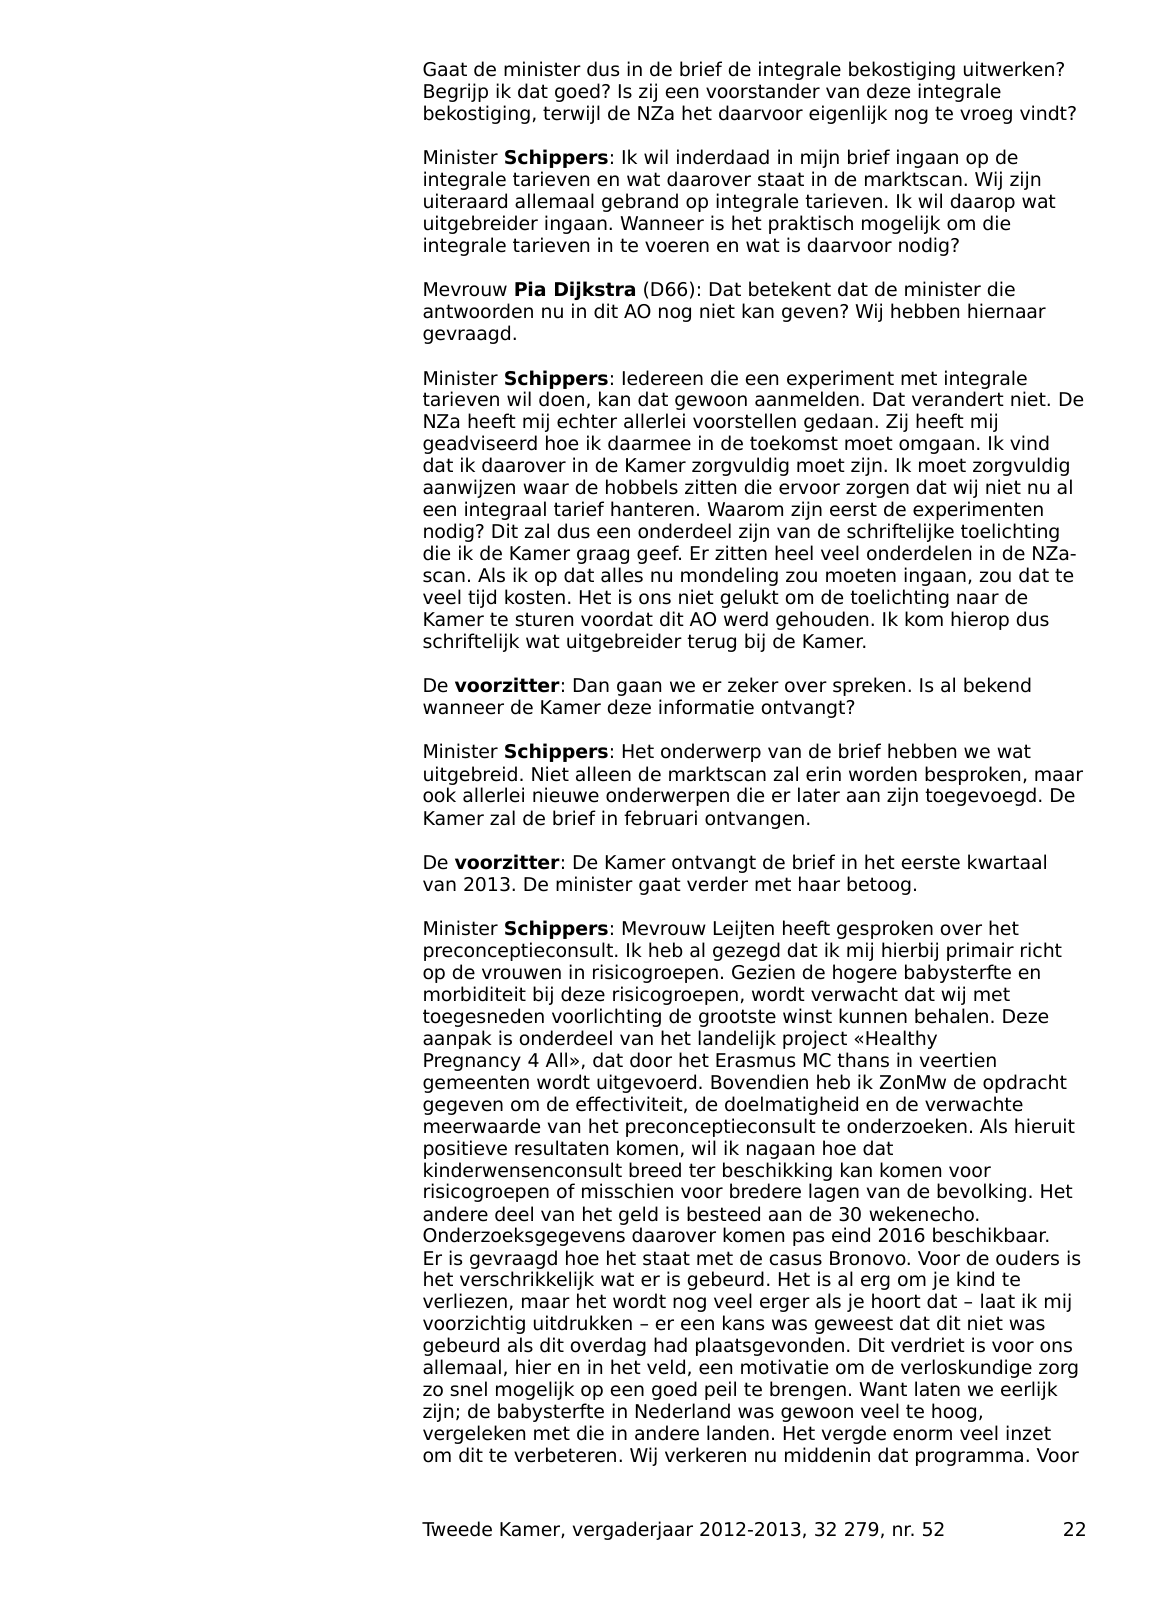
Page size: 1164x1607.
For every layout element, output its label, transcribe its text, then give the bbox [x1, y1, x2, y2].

text Minister Schippers: Mevrouw Leijten heeft gesproken over het preconceptieconsult. Ik heb al gezegd dat ik mij hierbij primair richt op de vrouwen in risicogroepen. Gezien de hogere babysterfte en morbiditeit bij deze risicogroepen, wordt verwacht dat wij met toegesneden voorlichting de grootste winst kunnen behalen. Deze aanpak is onderdeel van het landelijk project «Healthy Pregnancy 4 All», dat door het Erasmus MC thans in veertien gemeenten wordt uitgevoerd. Bovendien heb ik ZonMw de opdracht gegeven om de effectiviteit, de doelmatigheid en de verwachte meerwaarde van het preconceptieconsult te onderzoeken. Als hieruit positieve resultaten komen, wil ik nagaan hoe dat kinderwensenconsult breed ter beschikking kan komen voor risicogroepen of misschien voor bredere lagen van de bevolking. Het andere deel van het geld is besteed aan de 30 wekenecho. Onderzoeksgegevens daarover komen pas eind 2016 beschikbaar. [422, 918, 1087, 1247]
text Gaat de minister dus in de brief de integrale bekostiging uitwerken? Begrijp ik dat goed? Is zij een voorstander van deze integrale bekostiging, terwijl de NZa het daarvoor eigenlijk nog te vroeg vindt? [422, 59, 1087, 125]
text De voorzitter: De Kamer ontvangt de brief in het eerste kwartaal van 2013. De minister gaat verder met haar betoog. [422, 852, 1087, 896]
text Minister Schippers: Ik wil inderdaad in mijn brief ingaan op de integrale tarieven en wat daarover staat in de marktscan. Wij zijn uiteraard allemaal gebrand op integrale tarieven. Ik wil daarop wat uitgebreider ingaan. Wanneer is het praktisch mogelijk om die integrale tarieven in te voeren en wat is daarvoor nodig? [422, 147, 1087, 257]
text Mevrouw Pia Dijkstra (D66): Dat betekent dat de minister die antwoorden nu in dit AO nog niet kan geven? Wij hebben hiernaar gevraagd. [422, 279, 1087, 345]
text De voorzitter: Dan gaan we er zeker over spreken. Is al bekend wanneer de Kamer deze informatie ontvangt? [422, 675, 1087, 719]
text Minister Schippers: Iedereen die een experiment met integrale tarieven wil doen, kan dat gewoon aanmelden. Dat verandert niet. De NZa heeft mij echter allerlei voorstellen gedaan. Zij heeft mij geadviseerd hoe ik daarmee in de toekomst moet omgaan. Ik vind dat ik daarover in de Kamer zorgvuldig moet zijn. Ik moet zorgvuldig aanwijzen waar de hobbels zitten die ervoor zorgen dat wij niet nu al een integraal tarief hanteren. Waarom zijn eerst de experimenten nodig? Dit zal dus een onderdeel zijn van de schriftelijke toelichting die ik de Kamer graag geef. Er zitten heel veel onderdelen in de NZa-scan. Als ik op dat alles nu mondeling zou moeten ingaan, zou dat te veel tijd kosten. Het is ons niet gelukt om de toelichting naar de Kamer te sturen voordat dit AO werd gehouden. Ik kom hierop dus schriftelijk wat uitgebreider terug bij de Kamer. [422, 367, 1087, 653]
text Er is gevraagd hoe het staat met de casus Bronovo. Voor de ouders is het verschrikkelijk wat er is gebeurd. Het is al erg om je kind te verliezen, maar het wordt nog veel erger als je hoort dat – laat ik mij voorzichtig uitdrukken – er een kans was geweest dat dit niet was gebeurd als dit overdag had plaatsgevonden. Dit verdriet is voor ons allemaal, hier en in het veld, een motivatie om de verloskundige zorg zo snel mogelijk op een goed peil te brengen. Want laten we eerlijk zijn; de babysterfte in Nederland was gewoon veel te hoog, vergeleken met die in andere landen. Het vergde enorm veel inzet om dit te verbeteren. Wij verkeren nu middenin dat programma. Voor [422, 1247, 1087, 1467]
text Minister Schippers: Het onderwerp van de brief hebben we wat uitgebreid. Niet alleen de marktscan zal erin worden besproken, maar ook allerlei nieuwe onderwerpen die er later aan zijn toegevoegd. De Kamer zal de brief in februari ontvangen. [422, 741, 1087, 829]
